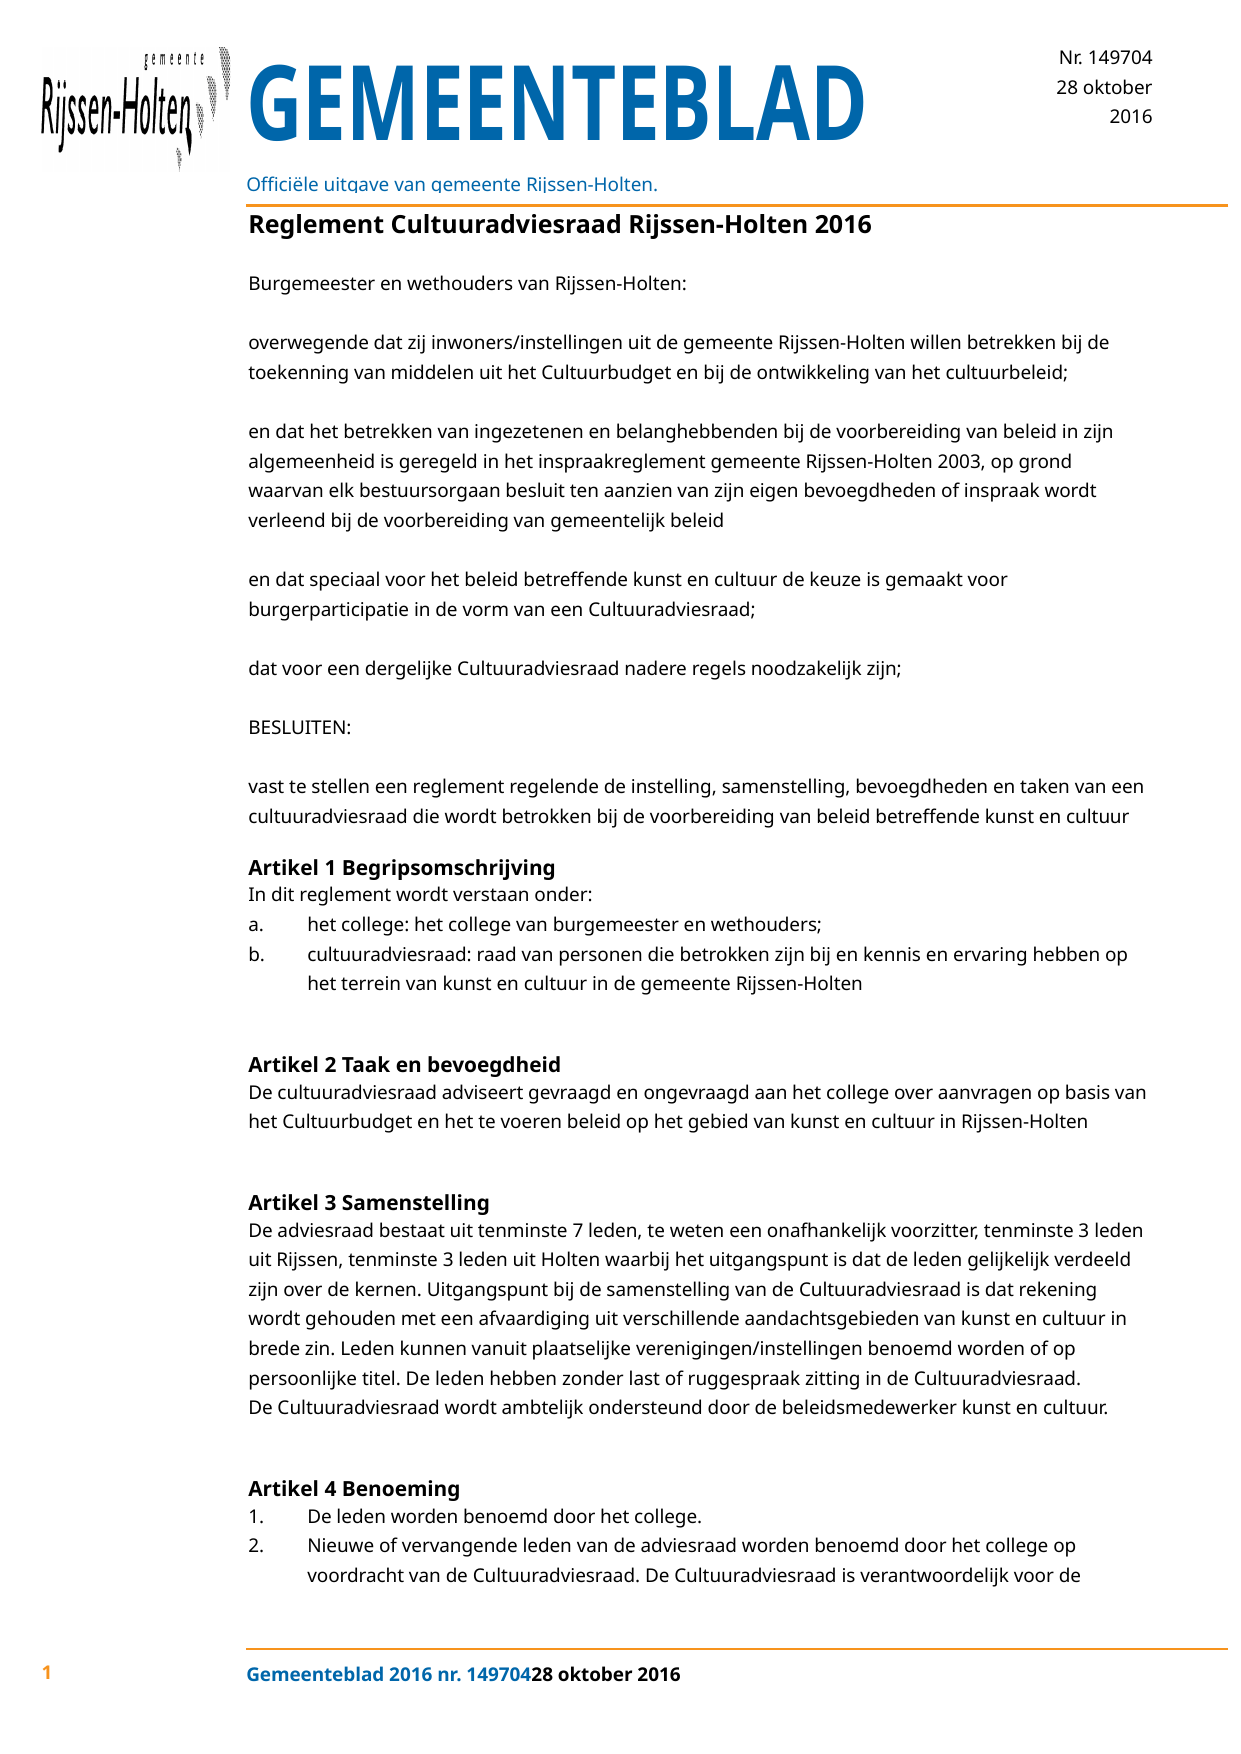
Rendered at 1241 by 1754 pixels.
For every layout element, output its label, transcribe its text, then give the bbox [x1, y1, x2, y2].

text dat voor een dergelijke Cultuuradviesraad nadere regels noodzakelijk zijn; [248, 655, 1152, 681]
list cultuuradviesraad: raad van personen die betrokken zijn bij en kennis en ervaring hebben op het terrein van kunst en cultuur in de gemeente Rijssen-Holten [248, 941, 1152, 996]
text Artikel 1 Begripsomschrijving [248, 853, 1152, 882]
text De cultuuradviesraad adviseert gevraagd en ongevraagd aan het college over aanvragen op basis van het Cultuurbudget en het te voeren beleid op het gebied van kunst en cultuur in Rijssen-Holten [248, 1079, 1152, 1134]
picture [41, 47, 231, 172]
text Artikel 2 Taak en bevoegdheid [248, 1050, 1152, 1079]
text De Cultuuradviesraad wordt ambtelijk ondersteund door de beleidsmedewerker kunst en cultuur. [248, 1394, 1152, 1420]
text De adviesraad bestaat uit tenminste 7 leden, te weten een onafhankelijk voorzitter, tenminste 3 leden uit Rijssen, tenminste 3 leden uit Holten waarbij het uitgangspunt is dat de leden gelijkelijk verdeeld zijn over de kernen. Uitgangspunt bij de samenstelling van de Cultuuradviesraad is dat rekening wordt gehouden met een afvaardiging uit verschillende aandachtsgebieden van kunst en cultuur in brede zin. Leden kunnen vanuit plaatselijke verenigingen/instellingen benoemd worden of op persoonlijke titel. De leden hebben zonder last of ruggespraak zitting in de Cultuuradviesraad. [248, 1217, 1152, 1391]
text overwegende dat zij inwoners/instellingen uit de gemeente Rijssen-Holten willen betrekken bij de toekenning van middelen uit het Cultuurbudget en bij de ontwikkeling van het cultuurbeleid; [248, 329, 1152, 385]
text en dat speciaal voor het beleid betreffende kunst en cultuur de keuze is gemaakt voor burgerparticipatie in de vorm van een Cultuuradviesraad; [248, 566, 1152, 621]
text vast te stellen een reglement regelende de instelling, samenstelling, bevoegdheden en taken van een cultuuradviesraad die wordt betrokken bij de voorbereiding van beleid betreffende kunst en cultuur [248, 773, 1152, 828]
text Reglement Cultuuradviesraad Rijssen-Holten 2016 [248, 207, 1152, 241]
list Nieuwe of vervangende leden van de adviesraad worden benoemd door het college op voordracht van de Cultuuradviesraad. De Cultuuradviesraad is verantwoordelijk voor de [248, 1532, 1152, 1588]
text In dit reglement wordt verstaan onder: [248, 882, 1152, 907]
list De leden worden benoemd door het college. [248, 1503, 1152, 1528]
text en dat het betrekken van ingezetenen en belanghebbenden bij de voorbereiding van beleid in zijn algemeenheid is geregeld in het inspraakreglement gemeente Rijssen-Holten 2003, op grond waarvan elk bestuursorgaan besluit ten aanzien van zijn eigen bevoegdheden of inspraak wordt verleend bij de voorbereiding van gemeentelijk beleid [248, 418, 1152, 533]
text Burgemeester en wethouders van Rijssen-Holten: [248, 270, 1152, 296]
text Artikel 4 Benoeming [248, 1474, 1152, 1503]
list het college: het college van burgemeester en wethouders; [248, 911, 1152, 937]
text Artikel 3 Samenstelling [248, 1188, 1152, 1217]
text BESLUITEN: [248, 714, 1152, 740]
